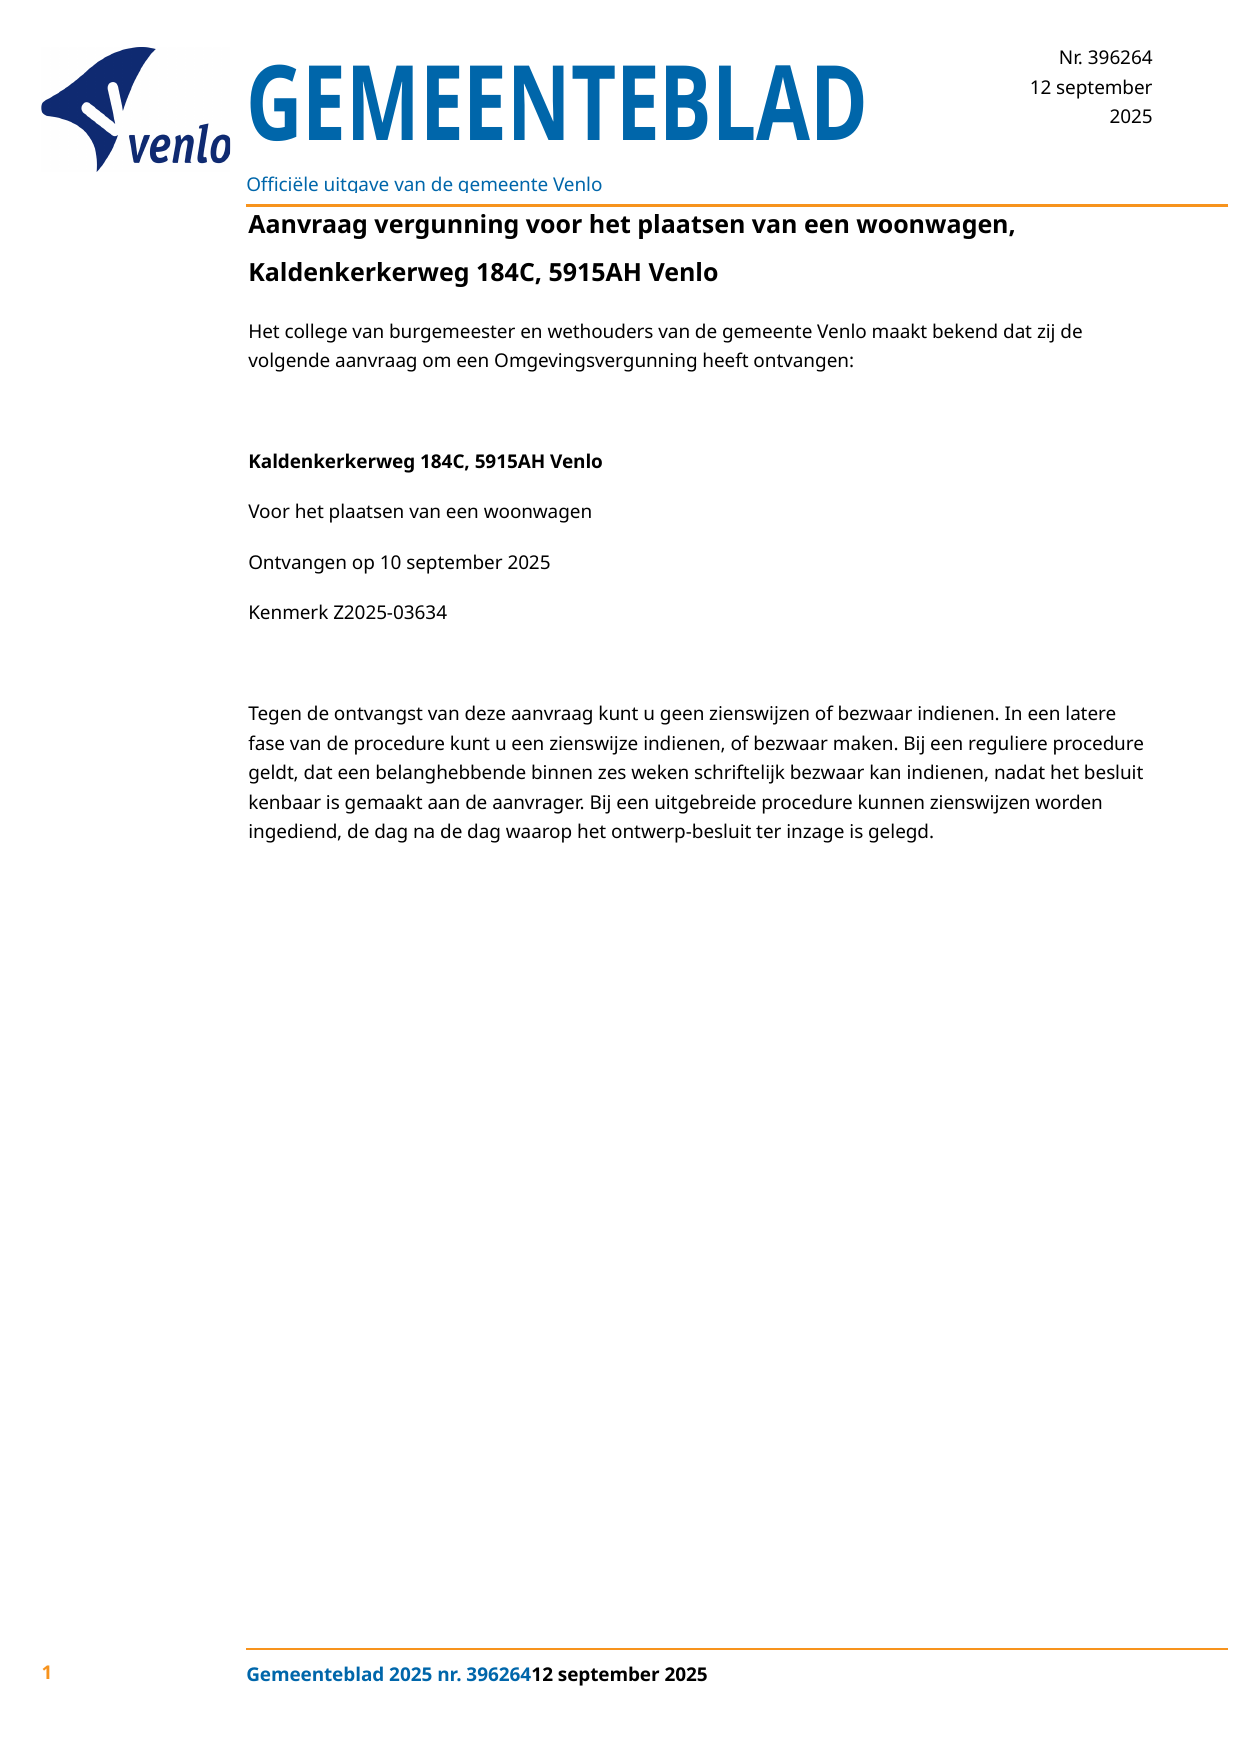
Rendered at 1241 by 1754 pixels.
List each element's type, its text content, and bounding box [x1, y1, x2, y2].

text Ontvangen op 10 september 2025 [248, 549, 1152, 575]
text Tegen de ontvangst van deze aanvraag kunt u geen zienswijzen of bezwaar indienen. In een latere fase van de procedure kunt u een zienswijze indienen, of bezwaar maken. Bij een reguliere procedure geldt, dat een belanghebbende binnen zes weken schriftelijk bezwaar kan indienen, nadat het besluit kenbaar is gemaakt aan de aanvrager. Bij een uitgebreide procedure kunnen zienswijzen worden ingediend, de dag na de dag waarop het ontwerp-besluit ter inzage is gelegd. [248, 700, 1152, 844]
text Voor het plaatsen van een woonwagen [248, 499, 1152, 524]
text Kaldenkerkerweg 184C, 5915AH Venlo [248, 448, 1152, 474]
text Kenmerk Z2025-03634 [248, 599, 1152, 625]
text Aanvraag vergunning voor het plaatsen van een woonwagen, Kaldenkerkerweg 184C, 5915AH Venlo [248, 207, 1152, 288]
picture [41, 47, 231, 172]
text Het college van burgemeester en wethouders van de gemeente Venlo maakt bekend dat zij de volgende aanvraag om een Omgevingsvergunning heeft ontvangen: [248, 318, 1152, 373]
